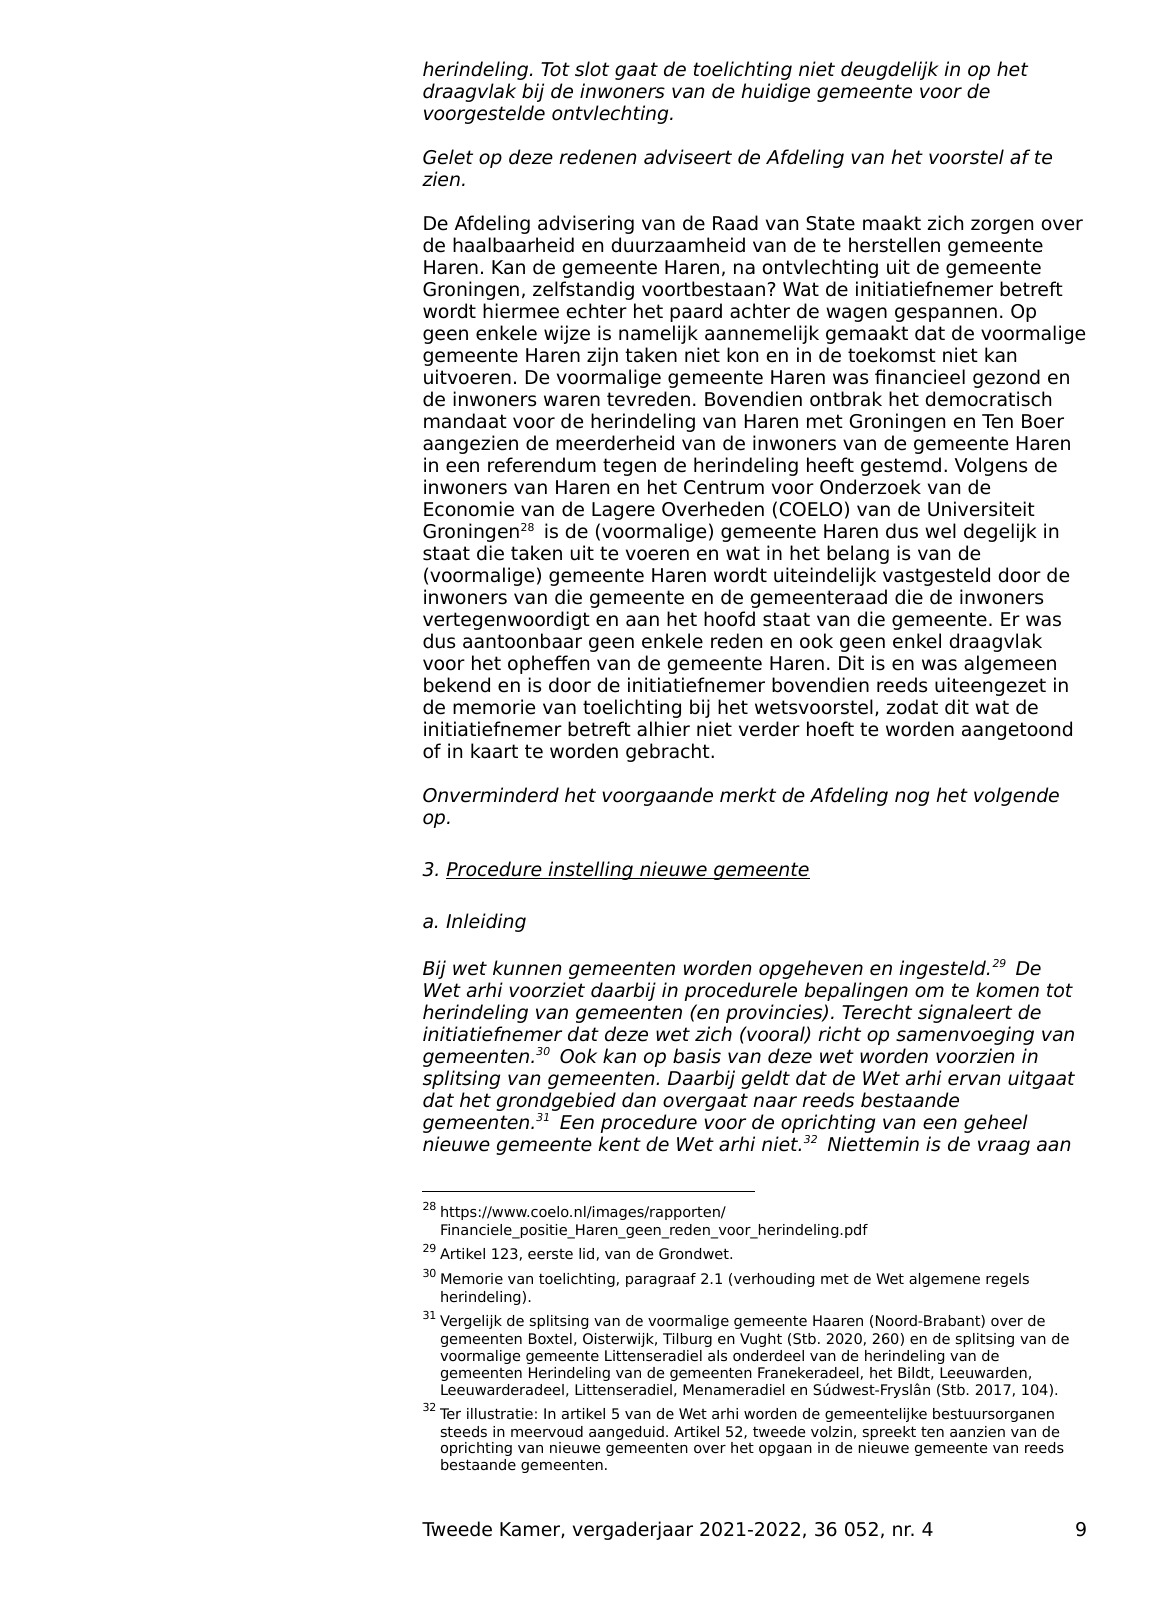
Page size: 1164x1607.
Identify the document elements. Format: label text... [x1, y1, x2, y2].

text Memorie van toelichting, paragraaf 2.1 (verhouding met de Wet algemene regels herindeling). [422, 1267, 1087, 1306]
text Vergelijk de splitsing van de voormalige gemeente Haaren (Noord-Brabant) over de gemeenten Boxtel, Oisterwijk, Tilburg en Vught (Stb. 2020, 260) en de splitsing van de voormalige gemeente Littenseradiel als onderdeel van de herindeling van de gemeenten Herindeling van de gemeenten Franekeradeel, het Bildt, Leeuwarden, Leeuwarderadeel, Littenseradiel, Menameradiel en Súdwest-Fryslân (Stb. 2017, 104). [422, 1309, 1087, 1399]
text De Afdeling advisering van de Raad van State maakt zich zorgen over de haalbaarheid en duurzaamheid van de te herstellen gemeente Haren. Kan de gemeente Haren, na ontvlechting uit de gemeente Groningen, zelfstandig voortbestaan? Wat de initiatiefnemer betreft wordt hiermee echter het paard achter de wagen gespannen. Op geen enkele wijze is namelijk aannemelijk gemaakt dat de voormalige gemeente Haren zijn taken niet kon en in de toekomst niet kan uitvoeren. De voormalige gemeente Haren was financieel gezond en de inwoners waren tevreden. Bovendien ontbrak het democratisch mandaat voor de herindeling van Haren met Groningen en Ten Boer aangezien de meerderheid van de inwoners van de gemeente Haren in een referendum tegen de herindeling heeft gestemd. Volgens de inwoners van Haren en het Centrum voor Onderzoek van de Economie van de Lagere Overheden (COELO) van de Universiteit Groningen is de (voormalige) gemeente Haren dus wel degelijk in staat die taken uit te voeren en wat in het belang is van de (voormalige) gemeente Haren wordt uiteindelijk vastgesteld door de inwoners van die gemeente en de gemeenteraad die de inwoners vertegenwoordigt en aan het hoofd staat van die gemeente. Er was dus aantoonbaar geen enkele reden en ook geen enkel draagvlak voor het opheffen van de gemeente Haren. Dit is en was algemeen bekend en is door de initiatiefnemer bovendien reeds uiteengezet in de memorie van toelichting bij het wetsvoorstel, zodat dit wat de initiatiefnemer betreft alhier niet verder hoeft te worden aangetoond of in kaart te worden gebracht. [422, 213, 1087, 763]
subtitle 3. Procedure instelling nieuwe gemeente [422, 859, 1087, 881]
text Artikel 123, eerste lid, van de Grondwet. [422, 1242, 1087, 1264]
text https://www.coelo.nl/images/rapporten/Financiele_positie_Haren_geen_reden_voor_herindeling.pdf [422, 1200, 1087, 1239]
subtitle a. Inleiding [422, 911, 1087, 933]
text Bij wet kunnen gemeenten worden opgeheven en ingesteld. De Wet arhi voorziet daarbij in procedurele bepalingen om te komen tot herindeling van gemeenten (en provincies). Terecht signaleert de initiatiefnemer dat deze wet zich (vooral) richt op samenvoeging van gemeenten. Ook kan op basis van deze wet worden voorzien in splitsing van gemeenten. Daarbij geldt dat de Wet arhi ervan uitgaat dat het grondgebied dan overgaat naar reeds bestaande gemeenten. Een procedure voor de oprichting van een geheel nieuwe gemeente kent de Wet arhi niet. Niettemin is de vraag aan [422, 958, 1087, 1156]
text herindeling. Tot slot gaat de toelichting niet deugdelijk in op het draagvlak bij de inwoners van de huidige gemeente voor de voorgestelde ontvlechting. [422, 59, 1087, 125]
text Onverminderd het voorgaande merkt de Afdeling nog het volgende op. [422, 785, 1087, 829]
text Gelet op deze redenen adviseert de Afdeling van het voorstel af te zien. [422, 147, 1087, 191]
text Ter illustratie: In artikel 5 van de Wet arhi worden de gemeentelijke bestuursorganen steeds in meervoud aangeduid. Artikel 52, tweede volzin, spreekt ten aanzien van de oprichting van nieuwe gemeenten over het opgaan in de nieuwe gemeente van reeds bestaande gemeenten. [422, 1402, 1087, 1474]
